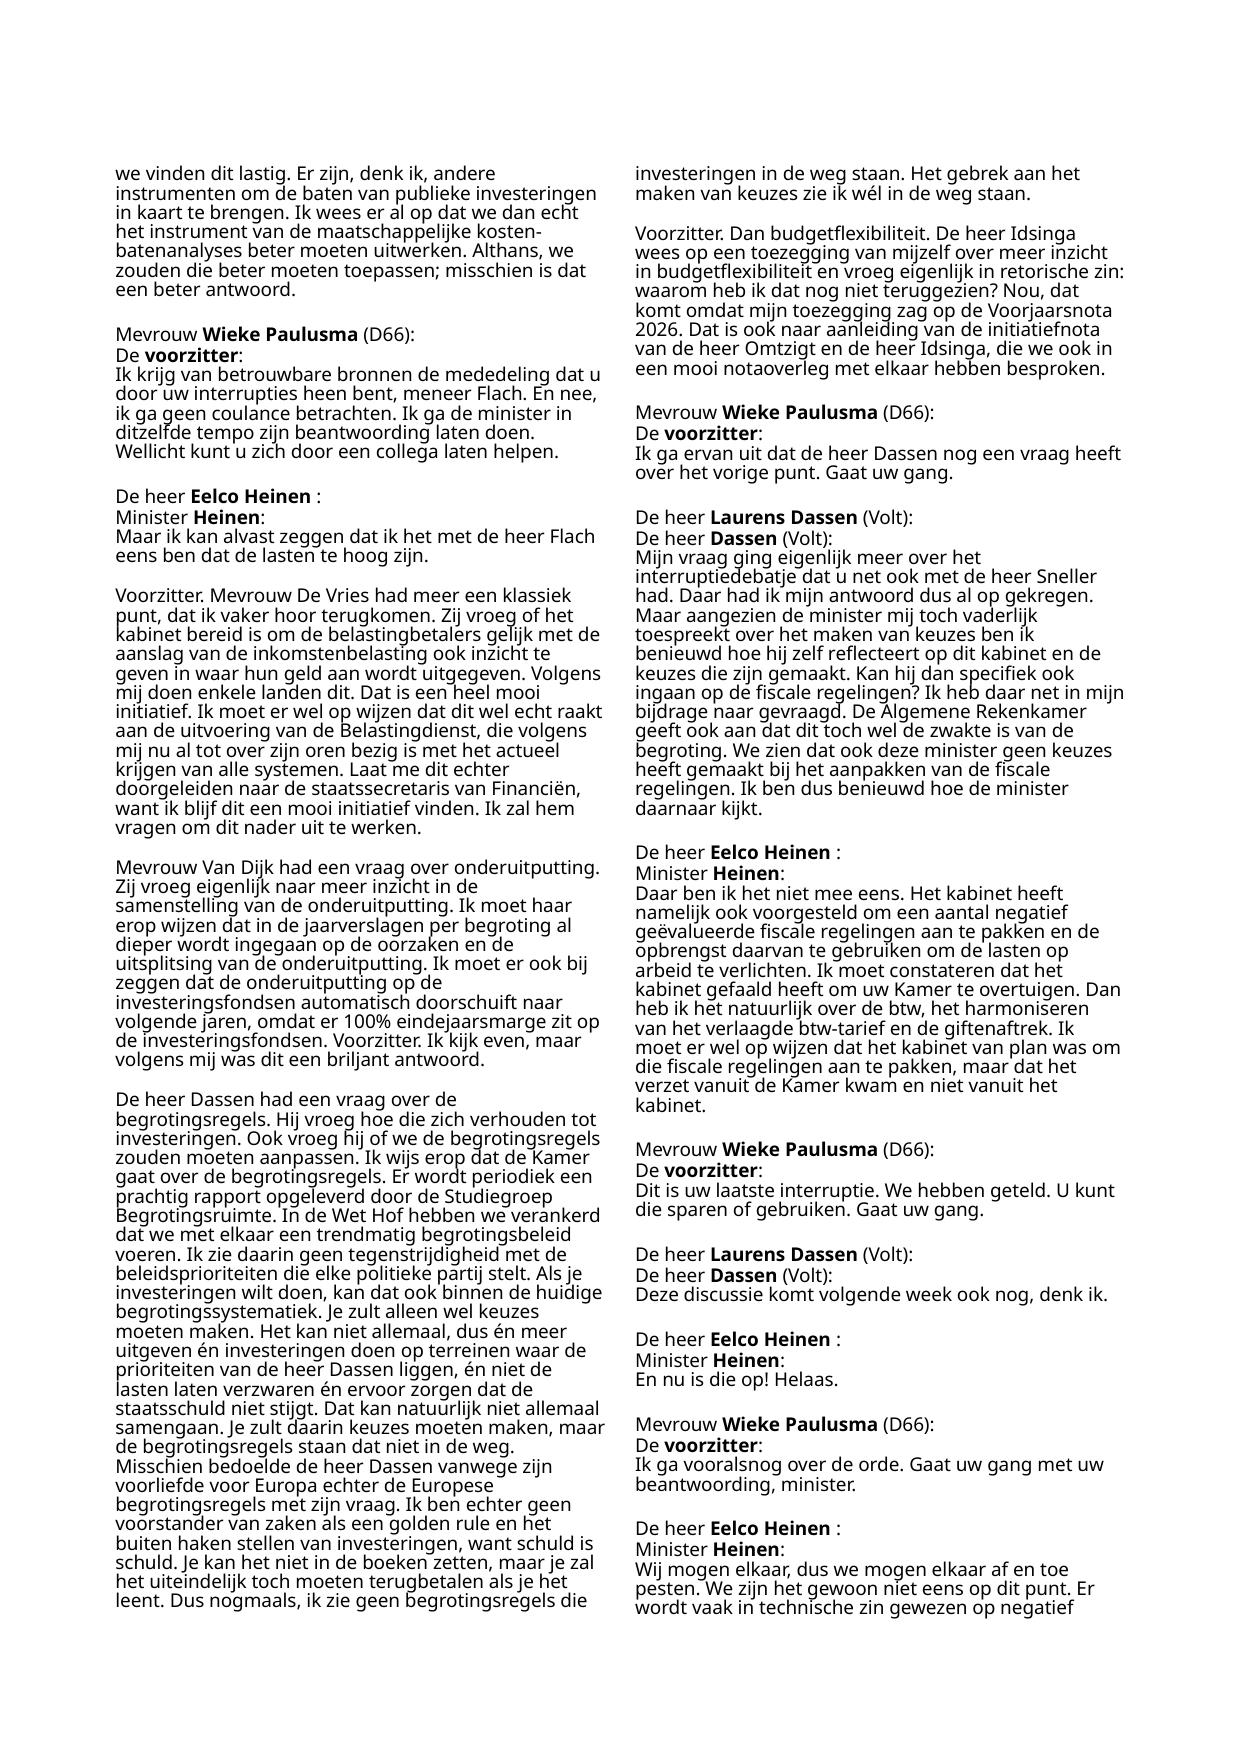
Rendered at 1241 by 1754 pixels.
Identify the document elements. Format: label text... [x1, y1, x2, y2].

text Voorzitter. Mevrouw De Vries had meer een klassiek punt, dat ik vaker hoor terugkomen. Zij vroeg of het kabinet bereid is om de belastingbetalers gelijk met de aanslag van de inkomstenbelasting ook inzicht te geven in waar hun geld aan wordt uitgegeven. Volgens mij doen enkele landen dit. Dat is een heel mooi initiatief. Ik moet er wel op wijzen dat dit wel echt raakt aan de uitvoering van de Belastingdienst, die volgens mij nu al tot over zijn oren bezig is met het actueel krijgen van alle systemen. Laat me dit echter doorgeleiden naar de staatssecretaris van Financiën, want ik blijf dit een mooi initiatief vinden. Ik zal hem vragen om dit nader uit te werken. [115, 587, 605, 838]
text Ik ga ervan uit dat de heer Dassen nog een vraag heeft over het vorige punt. Gaat uw gang. [635, 444, 1125, 483]
text En nu is die op! Helaas. [635, 1371, 1125, 1390]
text Minister Heinen: [635, 1541, 1125, 1561]
text Mevrouw Van Dijk had een vraag over onderuitputting. Zij vroeg eigenlijk naar meer inzicht in de samenstelling van de onderuitputting. Ik moet haar erop wijzen dat in de jaarverslagen per begroting al dieper wordt ingegaan op de oorzaken en de uitsplitsing van de onderuitputting. Ik moet er ook bij zeggen dat de onderuitputting op de investeringsfondsen automatisch doorschuift naar volgende jaren, omdat er 100% eindejaarsmarge zit op de investeringsfondsen. Voorzitter. Ik kijk even, maar volgens mij was dit een briljant antwoord. [115, 859, 605, 1071]
text investeringen in de weg staan. Het gebrek aan het maken van keuzes zie ik wél in de weg staan. [635, 165, 1125, 204]
text Mevrouw Wieke Paulusma (D66): [635, 1137, 1125, 1162]
text De voorzitter: [115, 347, 605, 366]
text De heer Eelco Heinen : [115, 483, 605, 509]
text Ik ga vooralsnog over de orde. Gaat uw gang met uw beantwoording, minister. [635, 1456, 1125, 1495]
text Mevrouw Wieke Paulusma (D66): [635, 399, 1125, 425]
text Ik krijg van betrouwbare bronnen de mededeling dat u door uw interrupties heen bent, meneer Flach. En nee, ik ga geen coulance betrachten. Ik ga de minister in ditzelfde tempo zijn beantwoording laten doen. Wellicht kunt u zich door een collega laten helpen. [115, 366, 605, 462]
text Mijn vraag ging eigenlijk meer over het interruptiedebatje dat u net ook met de heer Sneller had. Daar had ik mijn antwoord dus al op gekregen. Maar aangezien de minister mij toch vaderlijk toespreekt over het maken van keuzes ben ik benieuwd hoe hij zelf reflecteert op dit kabinet en de keuzes die zijn gemaakt. Kan hij dan specifiek ook ingaan op de fiscale regelingen? Ik heb daar net in mijn bijdrage naar gevraagd. De Algemene Rekenkamer geeft ook aan dat dit toch wel de zwakte is van de begroting. We zien dat ook deze minister geen keuzes heeft gemaakt bij het aanpakken van de fiscale regelingen. Ik ben dus benieuwd hoe de minister daarnaar kijkt. [635, 549, 1125, 819]
text De heer Dassen (Volt): [635, 1267, 1125, 1286]
text Wij mogen elkaar, dus we mogen elkaar af en toe pesten. We zijn het gewoon niet eens op dit punt. Er wordt vaak in technische zin gewezen op negatief [635, 1561, 1125, 1618]
text Dit is uw laatste interruptie. We hebben geteld. U kunt die sparen of gebruiken. Gaat uw gang. [635, 1182, 1125, 1220]
text we vinden dit lastig. Er zijn, denk ik, andere instrumenten om de baten van publieke investeringen in kaart te brengen. Ik wees er al op dat we dan echt het instrument van de maatschappelijke kosten-batenanalyses beter moeten uitwerken. Althans, we zouden die beter moeten toepassen; misschien is dat een beter antwoord. [115, 165, 605, 300]
text Daar ben ik het niet mee eens. Het kabinet heeft namelijk ook voorgesteld om een aantal negatief geëvalueerde fiscale regelingen aan te pakken en de opbrengst daarvan te gebruiken om de lasten op arbeid te verlichten. Ik moet constateren dat het kabinet gefaald heeft om uw Kamer te overtuigen. Dan heb ik het natuurlijk over de btw, het harmoniseren van het verlaagde btw-tarief en de giftenaftrek. Ik moet er wel op wijzen dat het kabinet van plan was om die fiscale regelingen aan te pakken, maar dat het verzet vanuit de Kamer kwam en niet vanuit het kabinet. [635, 884, 1125, 1116]
text De heer Laurens Dassen (Volt): [635, 504, 1125, 530]
text Mevrouw Wieke Paulusma (D66): [635, 1411, 1125, 1437]
text De voorzitter: [635, 425, 1125, 444]
text Minister Heinen: [115, 509, 605, 528]
text De heer Eelco Heinen : [635, 839, 1125, 865]
text Mevrouw Wieke Paulusma (D66): [115, 321, 605, 347]
text Minister Heinen: [635, 865, 1125, 884]
text Deze discussie komt volgende week ook nog, denk ik. [635, 1286, 1125, 1305]
text De heer Laurens Dassen (Volt): [635, 1241, 1125, 1267]
text Voorzitter. Dan budgetflexibiliteit. De heer Idsinga wees op een toezegging van mijzelf over meer inzicht in budgetflexibiliteit en vroeg eigenlijk in retorische zin: waarom heb ik dat nog niet teruggezien? Nou, dat komt omdat mijn toezegging zag op de Voorjaarsnota 2026. Dat is ook naar aanleiding van de initiatiefnota van de heer Omtzigt en de heer Idsinga, die we ook in een mooi notaoverleg met elkaar hebben besproken. [635, 224, 1125, 379]
text De voorzitter: [635, 1162, 1125, 1182]
text Minister Heinen: [635, 1352, 1125, 1371]
text De heer Eelco Heinen : [635, 1516, 1125, 1541]
text Maar ik kan alvast zeggen dat ik het met de heer Flach eens ben dat de lasten te hoog zijn. [115, 528, 605, 567]
text De heer Dassen had een vraag over de begrotingsregels. Hij vroeg hoe die zich verhouden tot investeringen. Ook vroeg hij of we de begrotingsregels zouden moeten aanpassen. Ik wijs erop dat de Kamer gaat over de begrotingsregels. Er wordt periodiek een prachtig rapport opgeleverd door de Studiegroep Begrotingsruimte. In de Wet Hof hebben we verankerd dat we met elkaar een trendmatig begrotingsbeleid voeren. Ik zie daarin geen tegenstrijdigheid met de beleidsprioriteiten die elke politieke partij stelt. Als je investeringen wilt doen, kan dat ook binnen de huidige begrotingssystematiek. Je zult alleen wel keuzes moeten maken. Het kan niet allemaal, dus én meer uitgeven én investeringen doen op terreinen waar de prioriteiten van de heer Dassen liggen, én niet de lasten laten verzwaren én ervoor zorgen dat de staatsschuld niet stijgt. Dat kan natuurlijk niet allemaal samengaan. Je zult daarin keuzes moeten maken, maar de begrotingsregels staan dat niet in de weg. Misschien bedoelde de heer Dassen vanwege zijn voorliefde voor Europa echter de Europese begrotingsregels met zijn vraag. Ik ben echter geen voorstander van zaken als een golden rule en het buiten haken stellen van investeringen, want schuld is schuld. Je kan het niet in de boeken zetten, maar je zal het uiteindelijk toch moeten terugbetalen als je het leent. Dus nogmaals, ik zie geen begrotingsregels die [115, 1091, 605, 1612]
text De voorzitter: [635, 1437, 1125, 1456]
text De heer Dassen (Volt): [635, 530, 1125, 549]
text De heer Eelco Heinen : [635, 1326, 1125, 1352]
